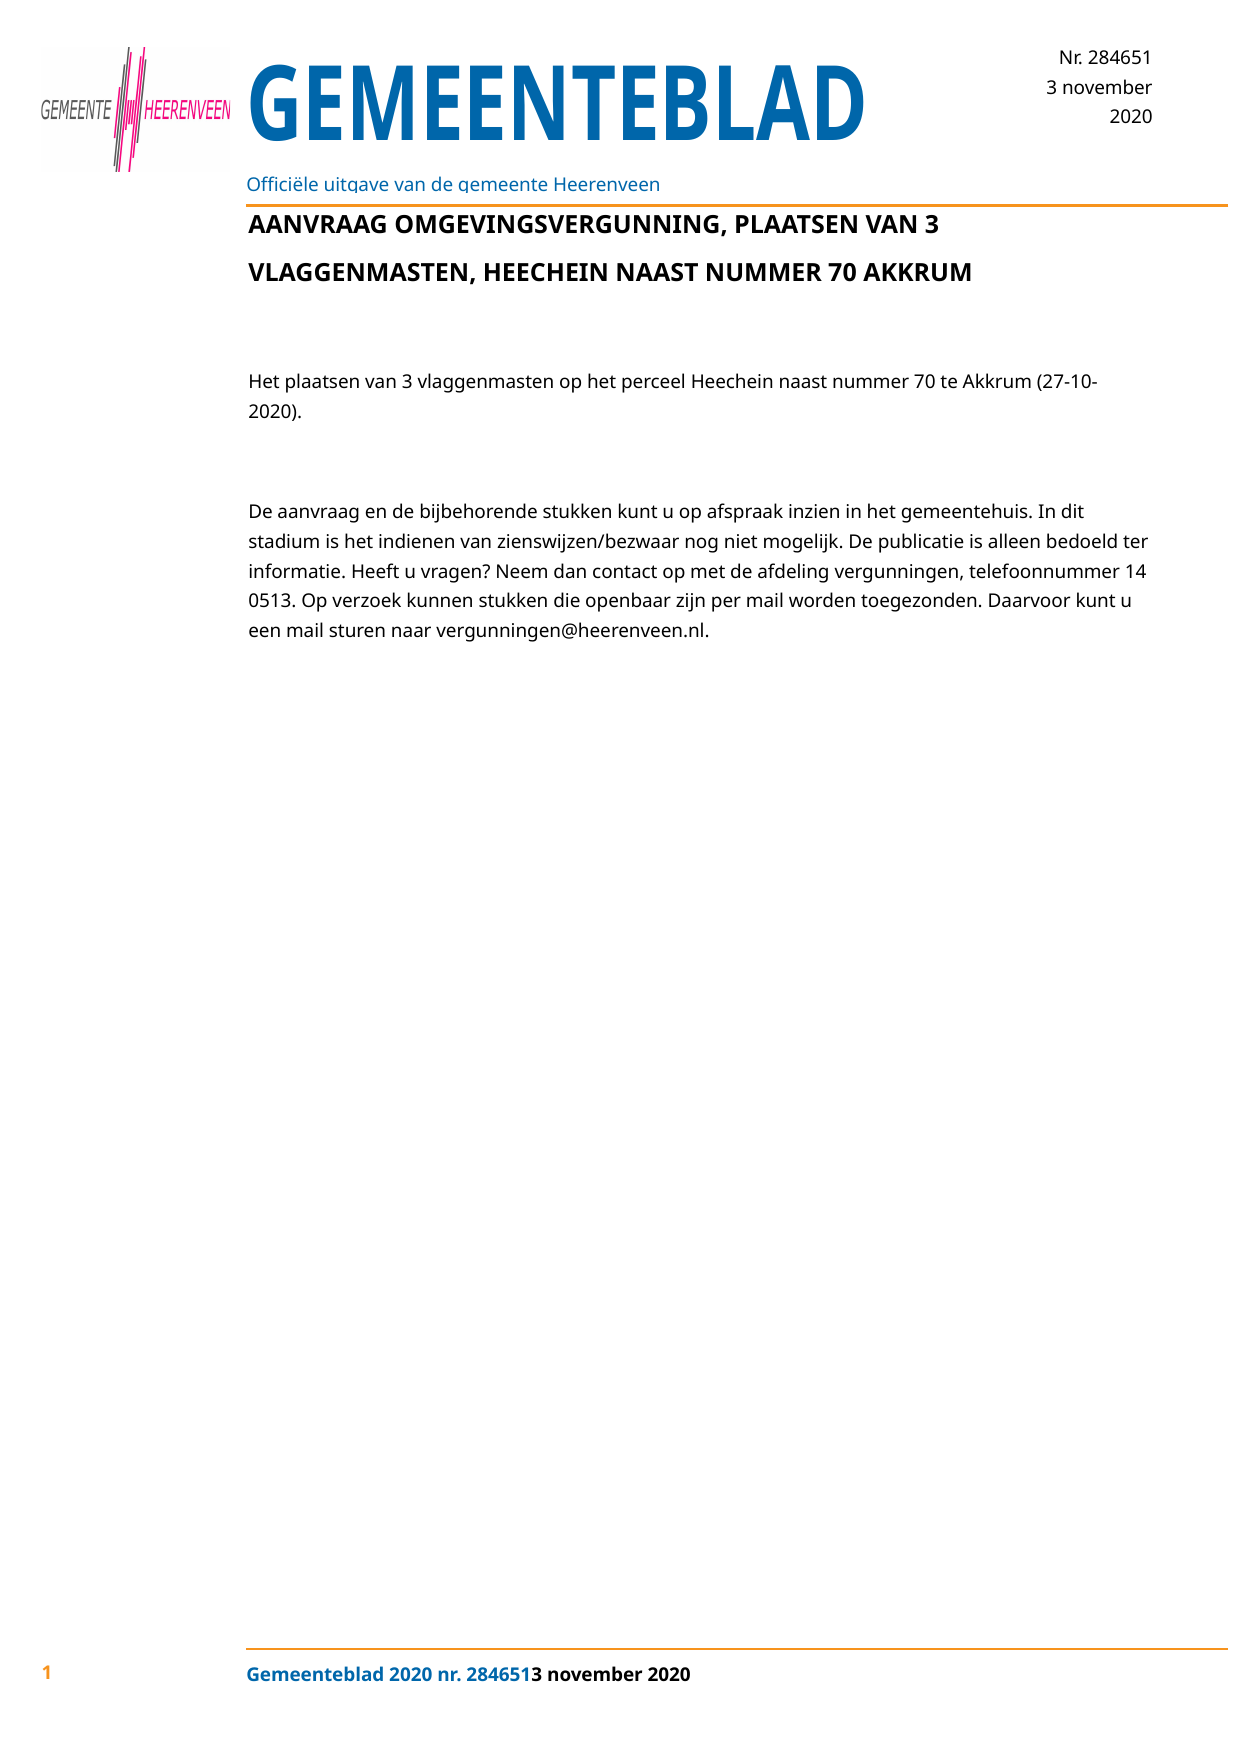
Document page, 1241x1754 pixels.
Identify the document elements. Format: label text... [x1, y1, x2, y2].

picture [41, 47, 231, 172]
text De aanvraag en de bijbehorende stukken kunt u op afspraak inzien in het gemeentehuis. In dit stadium is het indienen van zienswijzen/bezwaar nog niet mogelijk. De publicatie is alleen bedoeld ter informatie. Heeft u vragen? Neem dan contact op met de afdeling vergunningen, telefoonnummer 14 0513. Op verzoek kunnen stukken die openbaar zijn per mail worden toegezonden. Daarvoor kunt u een mail sturen naar vergunningen@heerenveen.nl. [248, 499, 1152, 643]
text Het plaatsen van 3 vlaggenmasten op het perceel Heechein naast nummer 70 te Akkrum (27-10-2020). [248, 368, 1152, 424]
text AANVRAAG OMGEVINGSVERGUNNING, PLAATSEN VAN 3 VLAGGENMASTEN, HEECHEIN NAAST NUMMER 70 AKKRUM [248, 207, 1152, 288]
